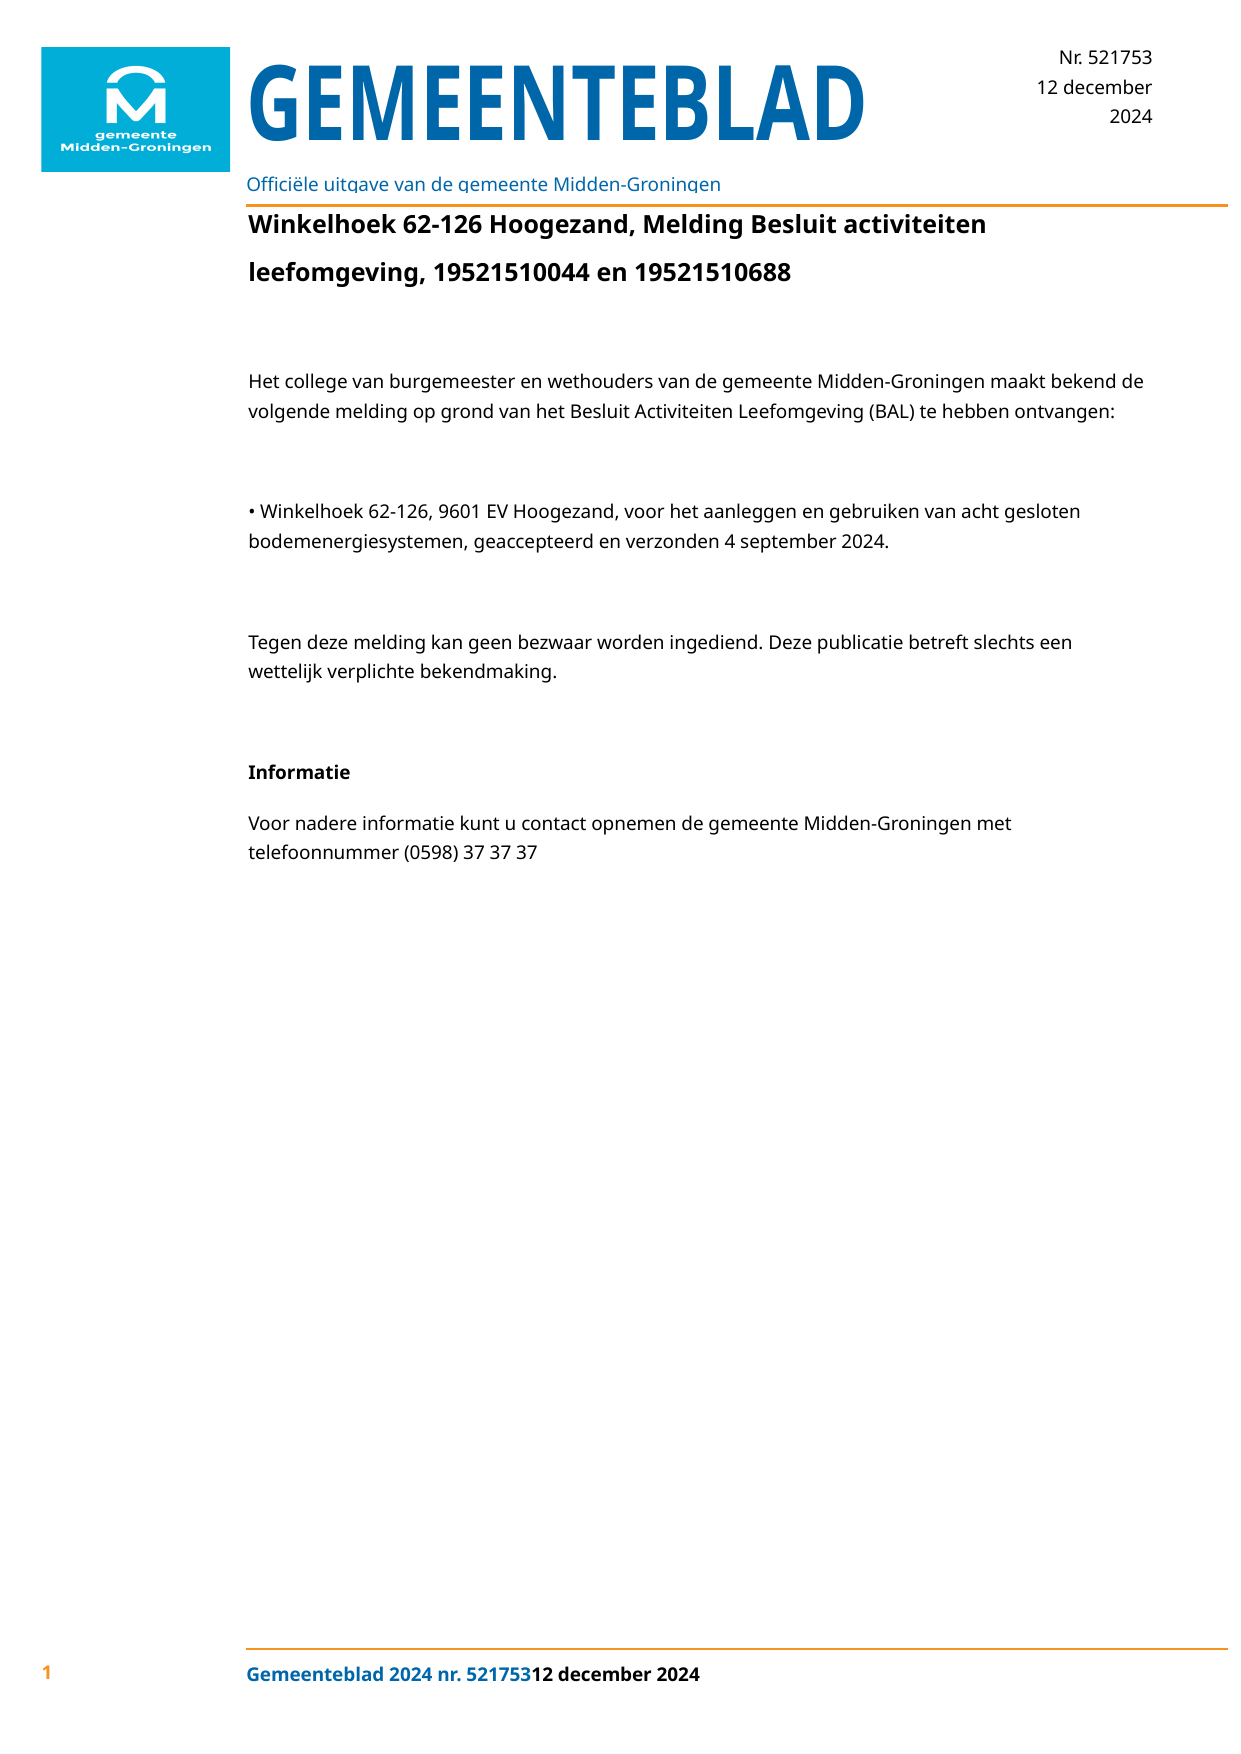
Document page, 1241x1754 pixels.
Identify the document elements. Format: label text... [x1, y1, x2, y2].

picture [108, 66, 164, 82]
text Het college van burgemeester en wethouders van de gemeente Midden-Groningen maakt bekend de volgende melding op grond van het Besluit Activiteiten Leefomgeving (BAL) te hebben ontvangen: [248, 368, 1152, 424]
text Informatie [248, 759, 1152, 785]
text • Winkelhoek 62-126, 9601 EV Hoogezand, voor het aanleggen en gebruiken van acht gesloten bodemenergiesystemen, geaccepteerd en verzonden 4 september 2024. [248, 499, 1152, 554]
picture [107, 89, 165, 122]
picture [184, 146, 190, 153]
text Voor nadere informatie kunt u contact opnemen de gemeente Midden-Groningen met telefoonnummer (0598) 37 37 37 [248, 810, 1152, 865]
text Winkelhoek 62-126 Hoogezand, Melding Besluit activiteiten leefomgeving, 19521510044 en 19521510688 [248, 207, 1152, 288]
text Tegen deze melding kan geen bezwaar worden ingediend. Deze publicatie betreft slechts een wettelijk verplichte bekendmaking. [248, 629, 1152, 684]
